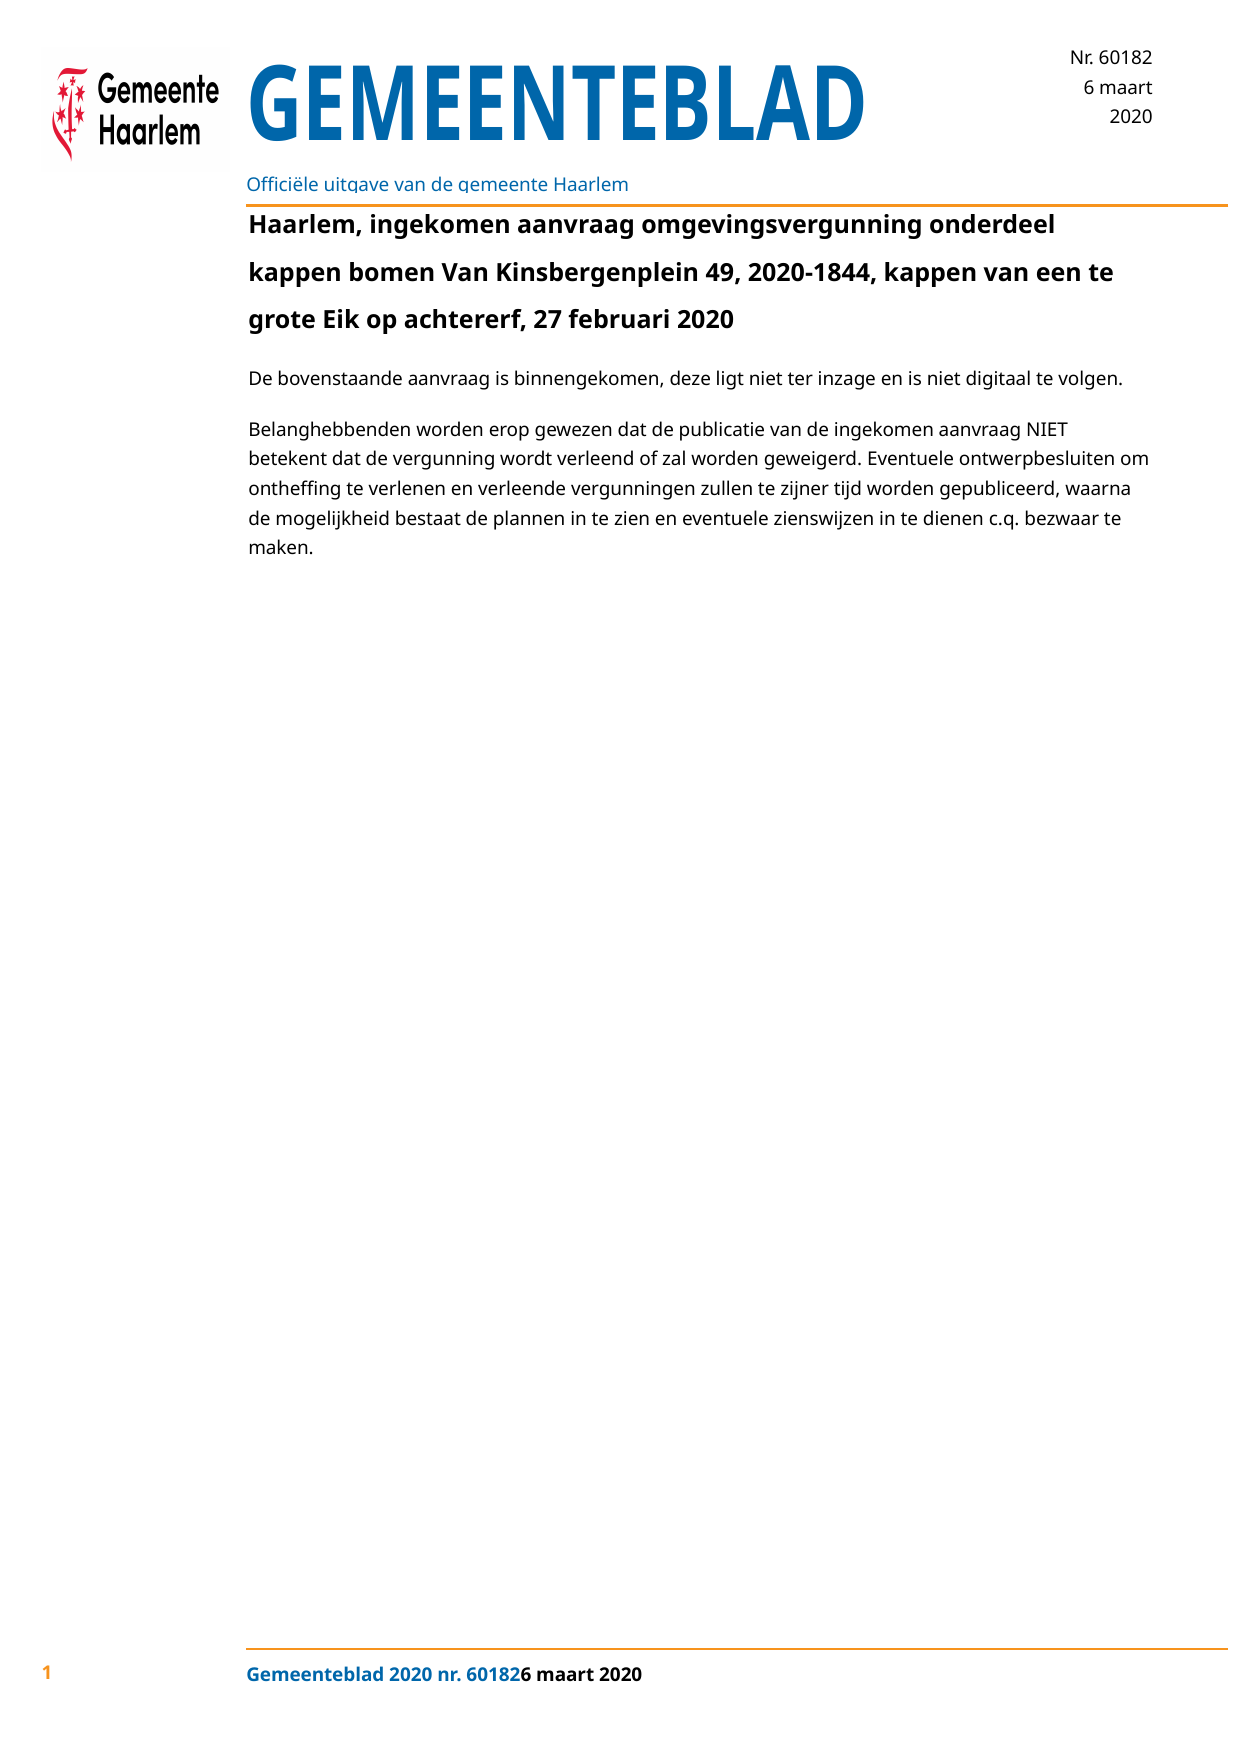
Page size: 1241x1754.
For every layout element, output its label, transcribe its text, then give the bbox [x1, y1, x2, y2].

text De bovenstaande aanvraag is binnengekomen, deze ligt niet ter inzage en is niet digitaal te volgen. [248, 366, 1152, 391]
text Haarlem, ingekomen aanvraag omgevingsvergunning onderdeel kappen bomen Van Kinsbergenplein 49, 2020-1844, kappen van een te grote Eik op achtererf, 27 februari 2020 [248, 207, 1152, 336]
text Belanghebbenden worden erop gewezen dat de publicatie van de ingekomen aanvraag NIET betekent dat de vergunning wordt verleend of zal worden geweigerd. Eventuele ontwerpbesluiten om ontheffing te verlenen en verleende vergunningen zullen te zijner tijd worden gepubliceerd, waarna de mogelijkheid bestaat de plannen in te zien en eventuele zienswijzen in te dienen c.q. bezwaar te maken. [248, 416, 1152, 560]
picture [41, 47, 231, 172]
